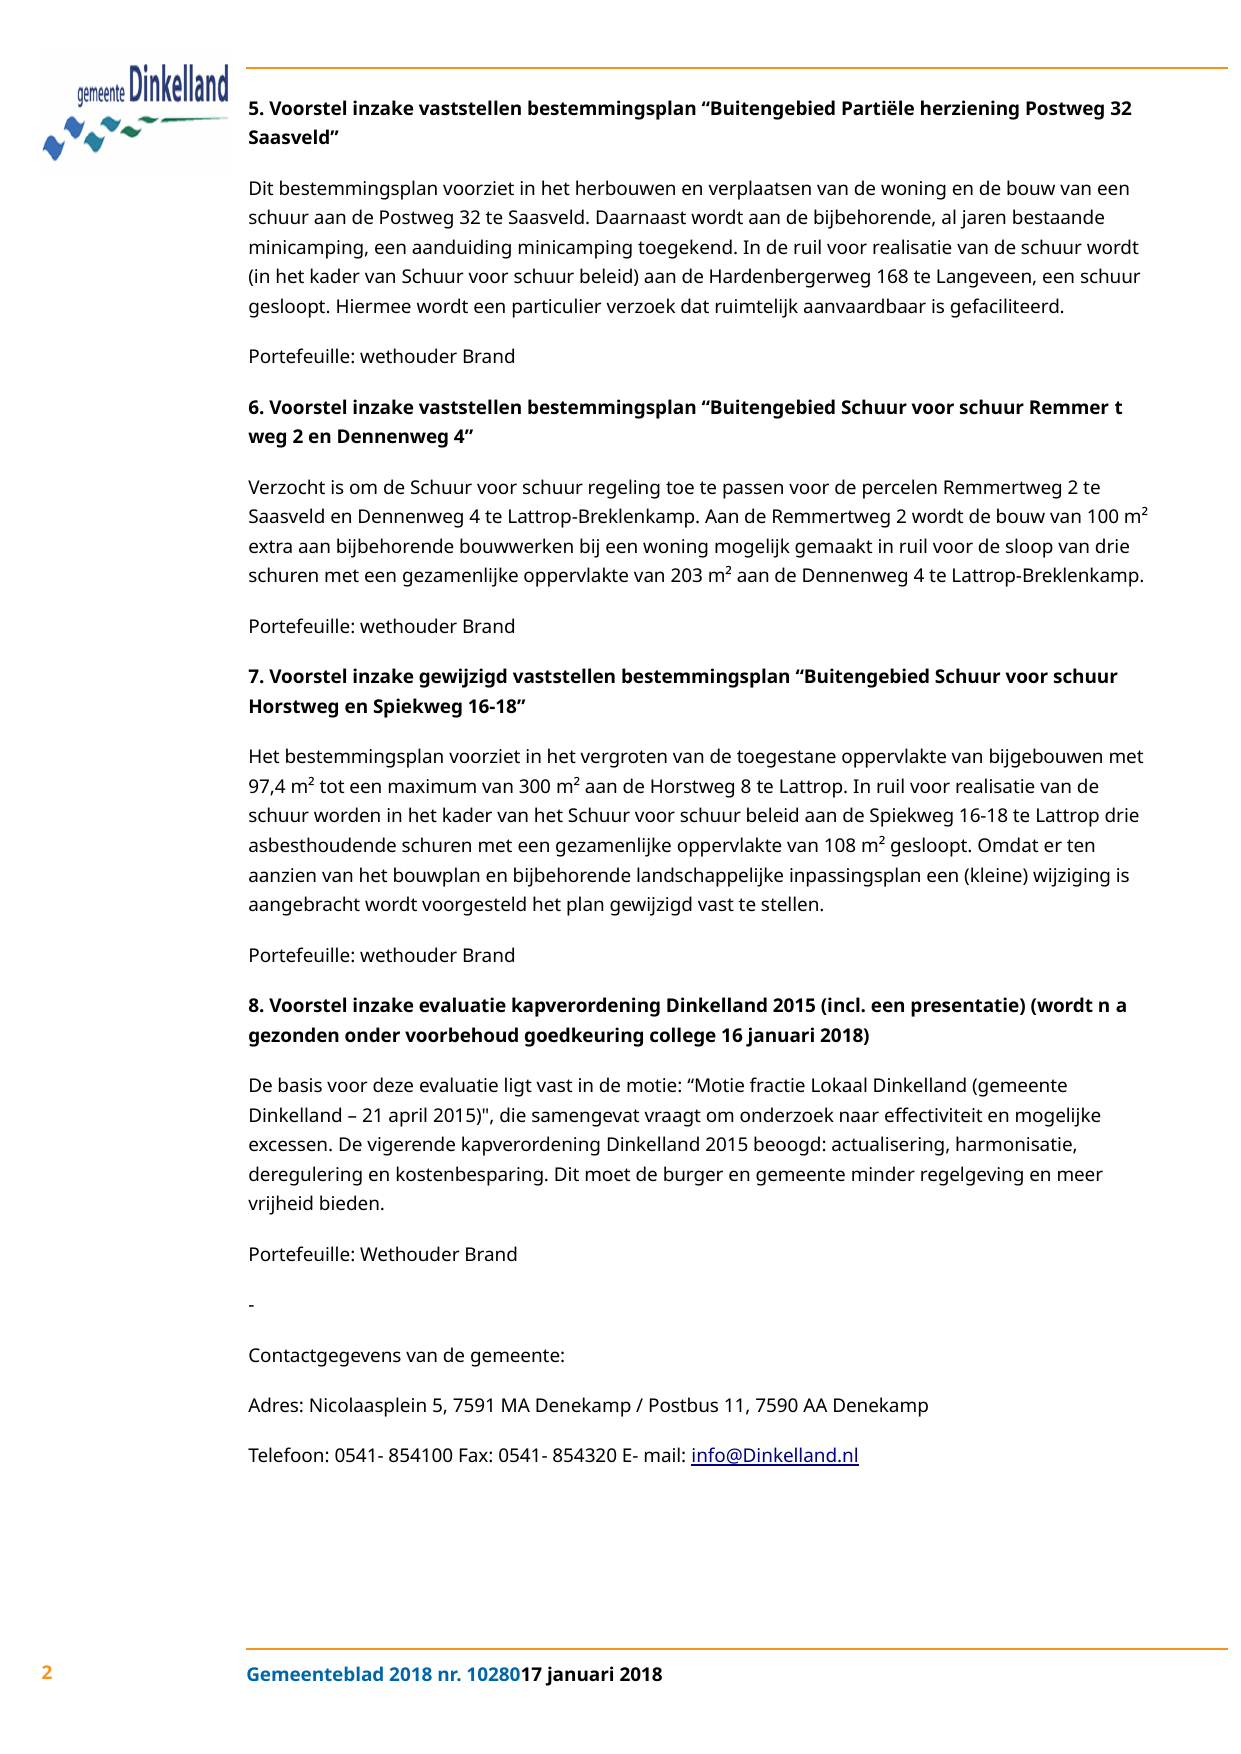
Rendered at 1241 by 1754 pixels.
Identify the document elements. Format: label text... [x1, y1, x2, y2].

text Portefeuille: wethouder Brand [248, 343, 1152, 369]
text Adres: Nicolaasplein 5, 7591 MA Denekamp / Postbus 11, 7590 AA Denekamp [248, 1392, 1152, 1418]
text Verzocht is om de Schuur voor schuur regeling toe te passen voor de percelen Remmertweg 2 te Saasveld en Dennenweg 4 te Lattrop-Breklenkamp. Aan de Remmertweg 2 wordt de bouw van 100 m² extra aan bijbehorende bouwwerken bij een woning mogelijk gemaakt in ruil voor de sloop van drie schuren met een gezamenlijke oppervlakte van 203 m² aan de Dennenweg 4 te Lattrop-Breklenkamp. [248, 474, 1152, 588]
text Het bestemmingsplan voorziet in het vergroten van de toegestane oppervlakte van bijgebouwen met 97,4 m² tot een maximum van 300 m² aan de Horstweg 8 te Lattrop. In ruil voor realisatie van de schuur worden in het kader van het Schuur voor schuur beleid aan de Spiekweg 16-18 te Lattrop drie asbesthoudende schuren met een gezamenlijke oppervlakte van 108 m² gesloopt. Omdat er ten aanzien van het bouwplan en bijbehorende landschappelijke inpassingsplan een (kleine) wijziging is aangebracht wordt voorgesteld het plan gewijzigd vast te stellen. [248, 743, 1152, 917]
picture [41, 47, 231, 172]
text Contactgegevens van de gemeente: [248, 1342, 1152, 1368]
text 8. Voorstel inzake evaluatie kapverordening Dinkelland 2015 (incl. een presentatie) (wordt n a gezonden onder voorbehoud goedkeuring college 16 januari 2018) [248, 992, 1152, 1048]
text 6. Voorstel inzake vaststellen bestemmingsplan “Buitengebied Schuur voor schuur Remmer t weg 2 en Dennenweg 4” [248, 394, 1152, 449]
text - [248, 1291, 1152, 1317]
text 5. Voorstel inzake vaststellen bestemmingsplan “Buitengebied Partiële herziening Postweg 32 Saasveld” [248, 95, 1152, 150]
text Dit bestemmingsplan voorziet in het herbouwen en verplaatsen van de woning en de bouw van een schuur aan de Postweg 32 te Saasveld. Daarnaast wordt aan de bijbehorende, al jaren bestaande minicamping, een aanduiding minicamping toegekend. In de ruil voor realisatie van de schuur wordt (in het kader van Schuur voor schuur beleid) aan de Hardenbergerweg 168 te Langeveen, een schuur gesloopt. Hiermee wordt een particulier verzoek dat ruimtelijk aanvaardbaar is gefaciliteerd. [248, 175, 1152, 319]
text Portefeuille: Wethouder Brand [248, 1241, 1152, 1267]
text Telefoon: 0541- 854100 Fax: 0541- 854320 E- mail: info@Dinkelland.nl [248, 1443, 1152, 1468]
text Portefeuille: wethouder Brand [248, 942, 1152, 968]
text Portefeuille: wethouder Brand [248, 613, 1152, 639]
text 7. Voorstel inzake gewijzigd vaststellen bestemmingsplan “Buitengebied Schuur voor schuur Horstweg en Spiekweg 16-18” [248, 663, 1152, 719]
text De basis voor deze evaluatie ligt vast in de motie: “Motie fractie Lokaal Dinkelland (gemeente Dinkelland – 21 april 2015)", die samengevat vraagt om onderzoek naar effectiviteit en mogelijke excessen. De vigerende kapverordening Dinkelland 2015 beoogd: actualisering, harmonisatie, deregulering en kostenbesparing. Dit moet de burger en gemeente minder regelgeving en meer vrijheid bieden. [248, 1072, 1152, 1216]
